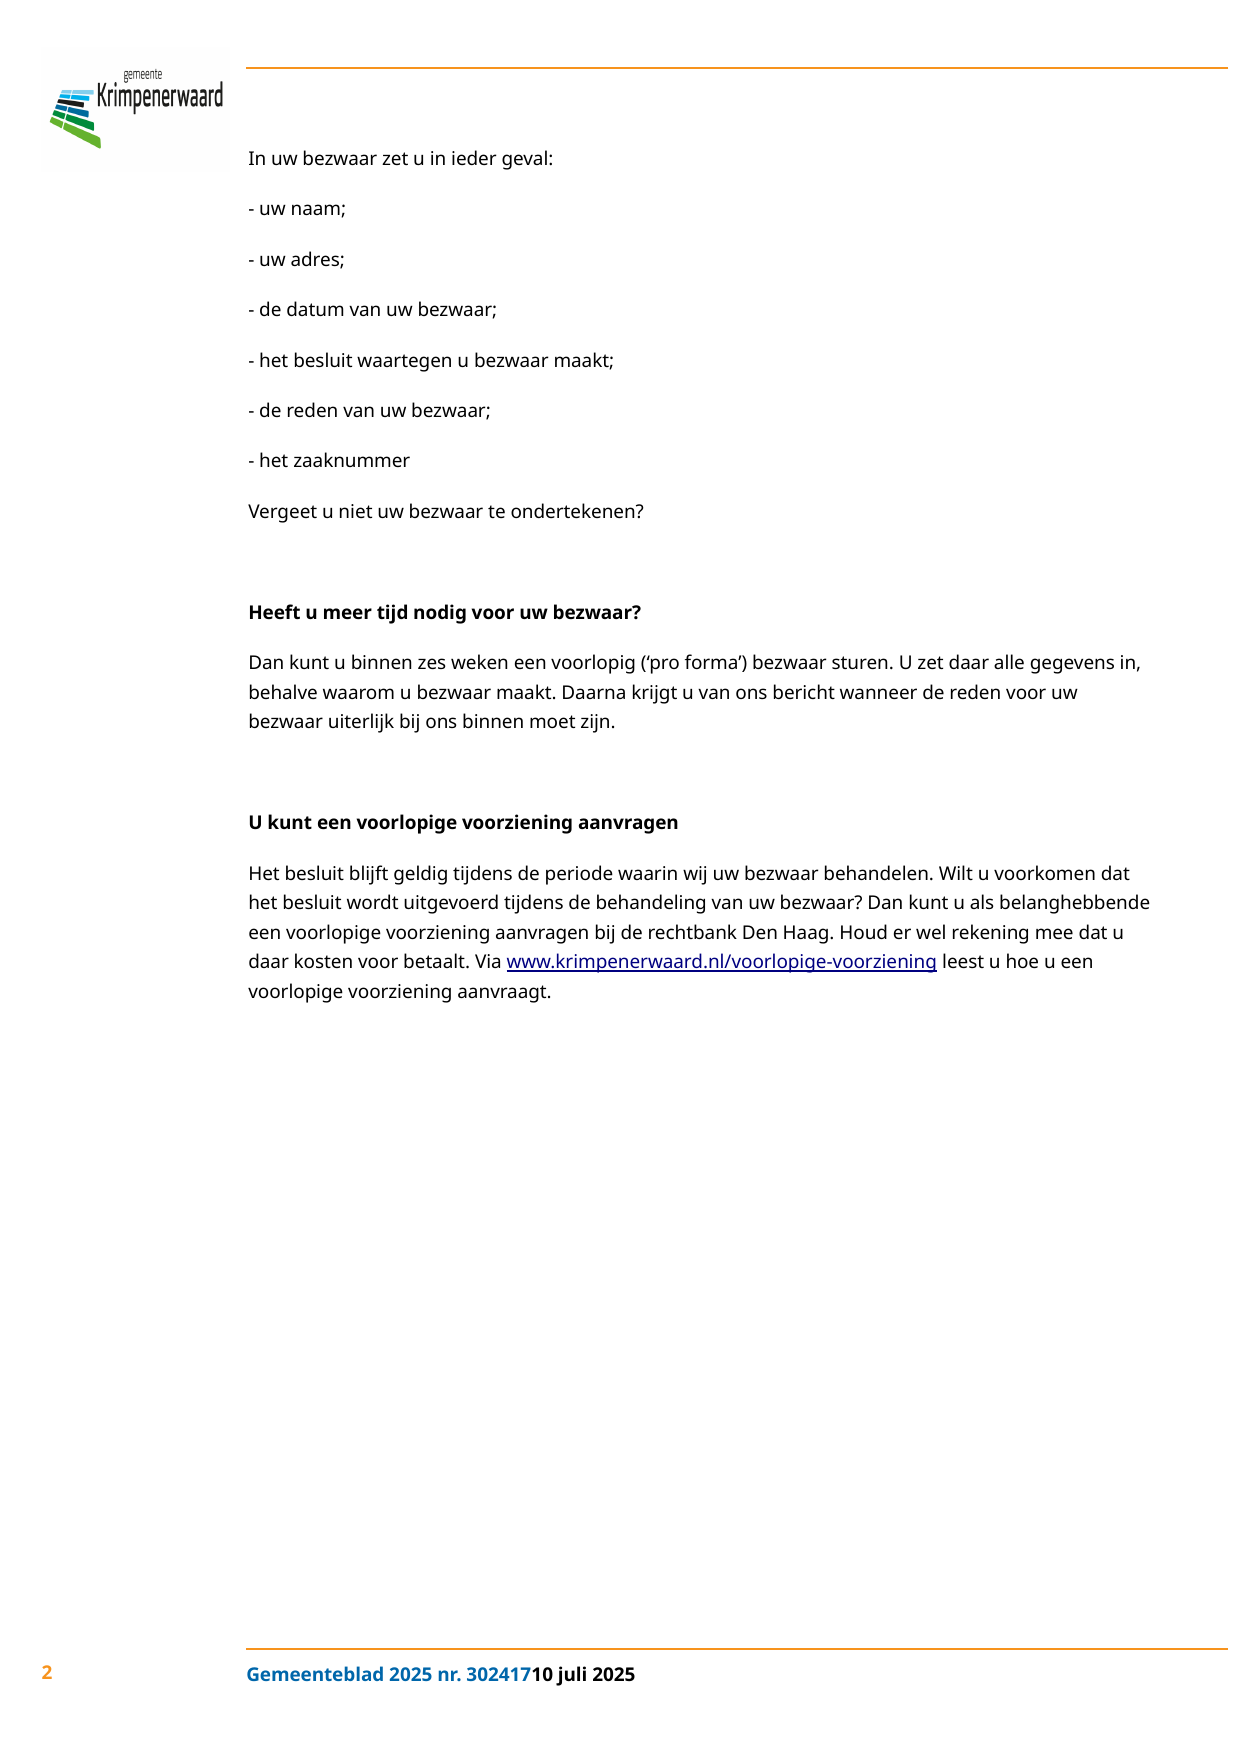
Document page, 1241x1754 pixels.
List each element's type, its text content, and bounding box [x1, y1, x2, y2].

text In uw bezwaar zet u in ieder geval: [248, 145, 1152, 171]
text Dan kunt u binnen zes weken een voorlopig (‘pro forma’) bezwaar sturen. U zet daar alle gegevens in, behalve waarom u bezwaar maakt. Daarna krijgt u van ons bericht wanneer de reden voor uw bezwaar uiterlijk bij ons binnen moet zijn. [248, 649, 1152, 734]
text Het besluit blijft geldig tijdens de periode waarin wij uw bezwaar behandelen. Wilt u voorkomen dat het besluit wordt uitgevoerd tijdens de behandeling van uw bezwaar? Dan kunt u als belanghebbende een voorlopige voorziening aanvragen bij de rechtbank Den Haag. Houd er wel rekening mee dat u daar kosten voor betaalt. Via www.krimpenerwaard.nl/voorlopige-voorziening leest u hoe u een voorlopige voorziening aanvraagt. [248, 860, 1152, 1004]
text - uw adres; [248, 246, 1152, 272]
text - de datum van uw bezwaar; [248, 296, 1152, 322]
text Heeft u meer tijd nodig voor uw bezwaar? [248, 599, 1152, 625]
text Vergeet u niet uw bezwaar te ondertekenen? [248, 498, 1152, 524]
text - het zaaknummer [248, 448, 1152, 473]
text U kunt een voorlopige voorziening aanvragen [248, 809, 1152, 835]
text - het besluit waartegen u bezwaar maakt; [248, 347, 1152, 373]
text - uw naam; [248, 196, 1152, 221]
picture [41, 47, 231, 172]
text - de reden van uw bezwaar; [248, 397, 1152, 423]
